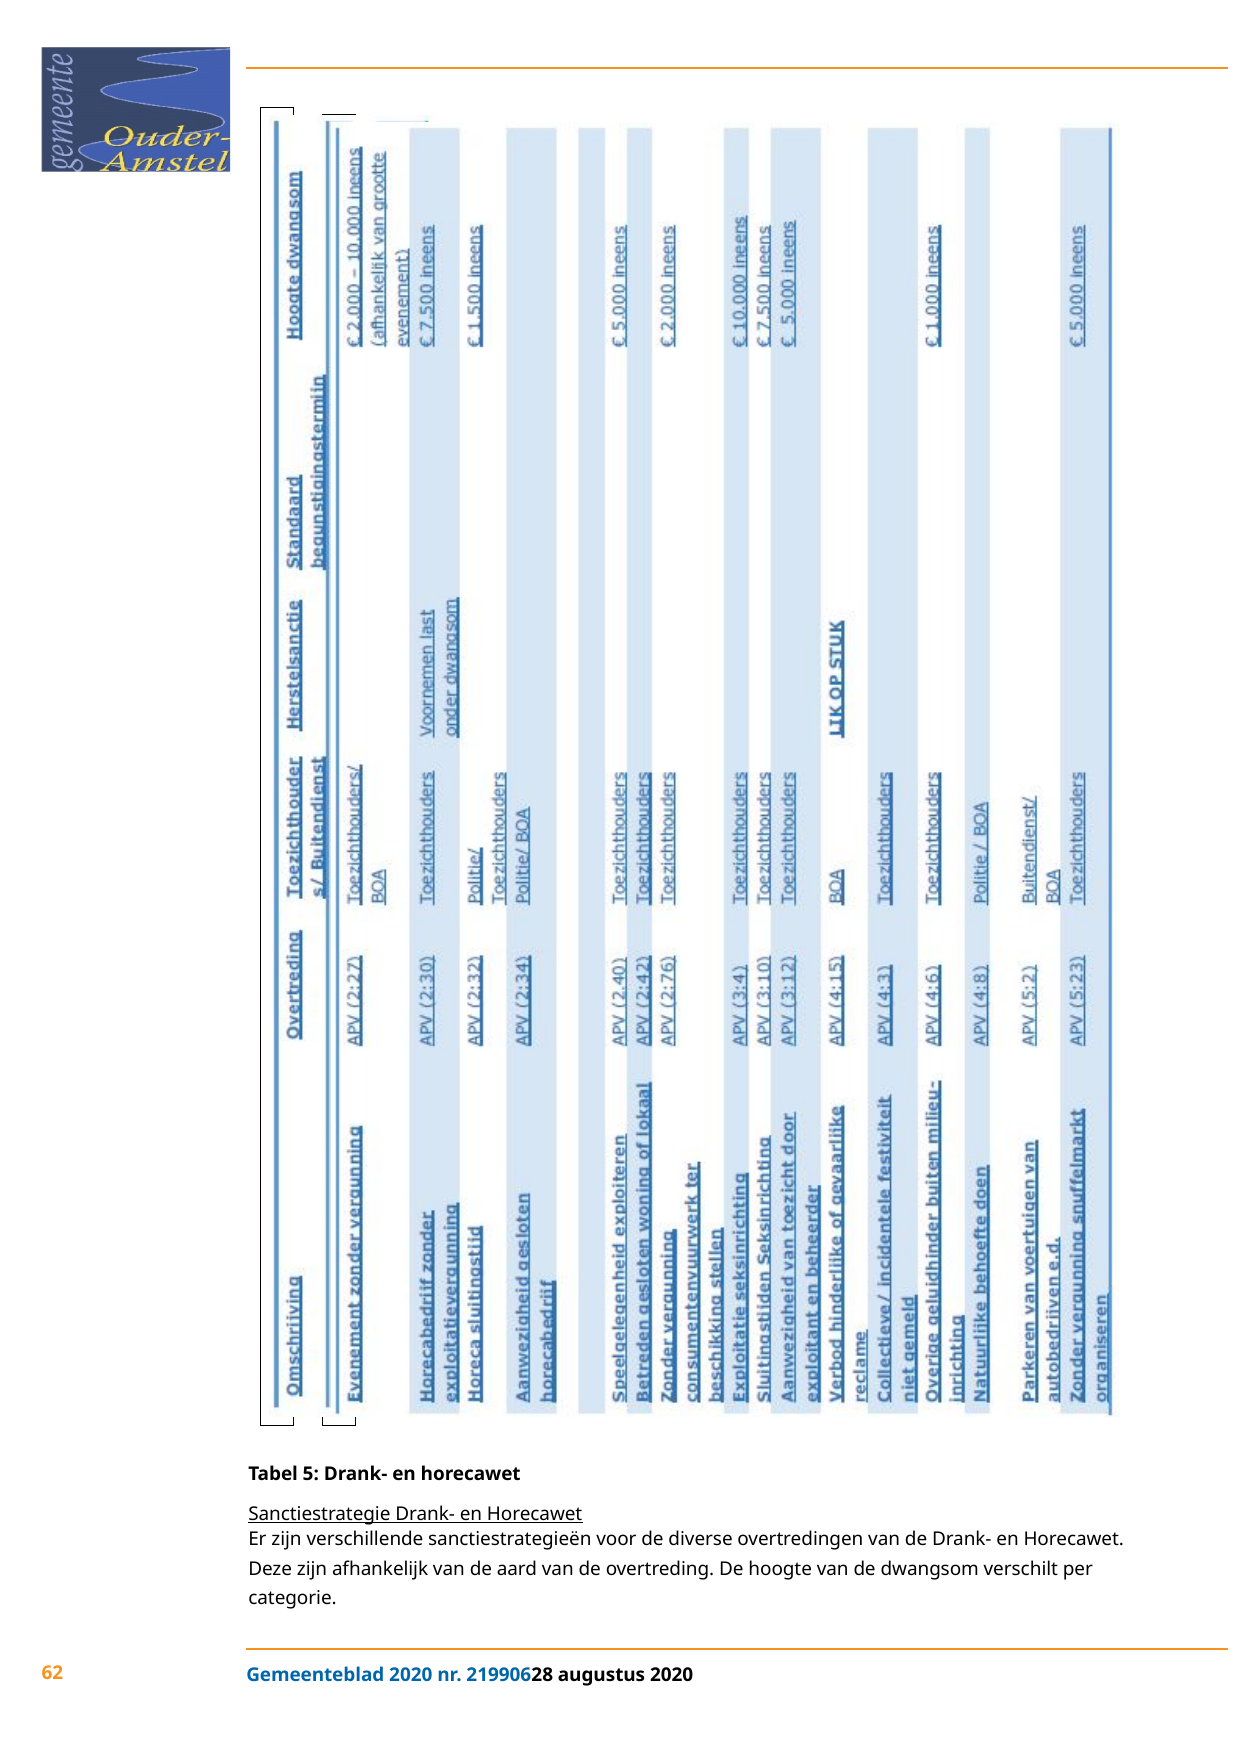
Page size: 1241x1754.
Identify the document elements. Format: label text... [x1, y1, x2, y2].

text Tabel 5: Drank- en horecawet [248, 1460, 1152, 1486]
text Sanctiestrategie Drank- en Horecawet [248, 1500, 1152, 1525]
picture [268, 115, 1120, 1417]
picture [41, 47, 231, 172]
text Er zijn verschillende sanctiestrategieën voor de diverse overtredingen van de Drank- en Horecawet. Deze zijn afhankelijk van de aard van de overtreding. De hoogte van de dwangsom verschilt per categorie. [248, 1525, 1152, 1610]
